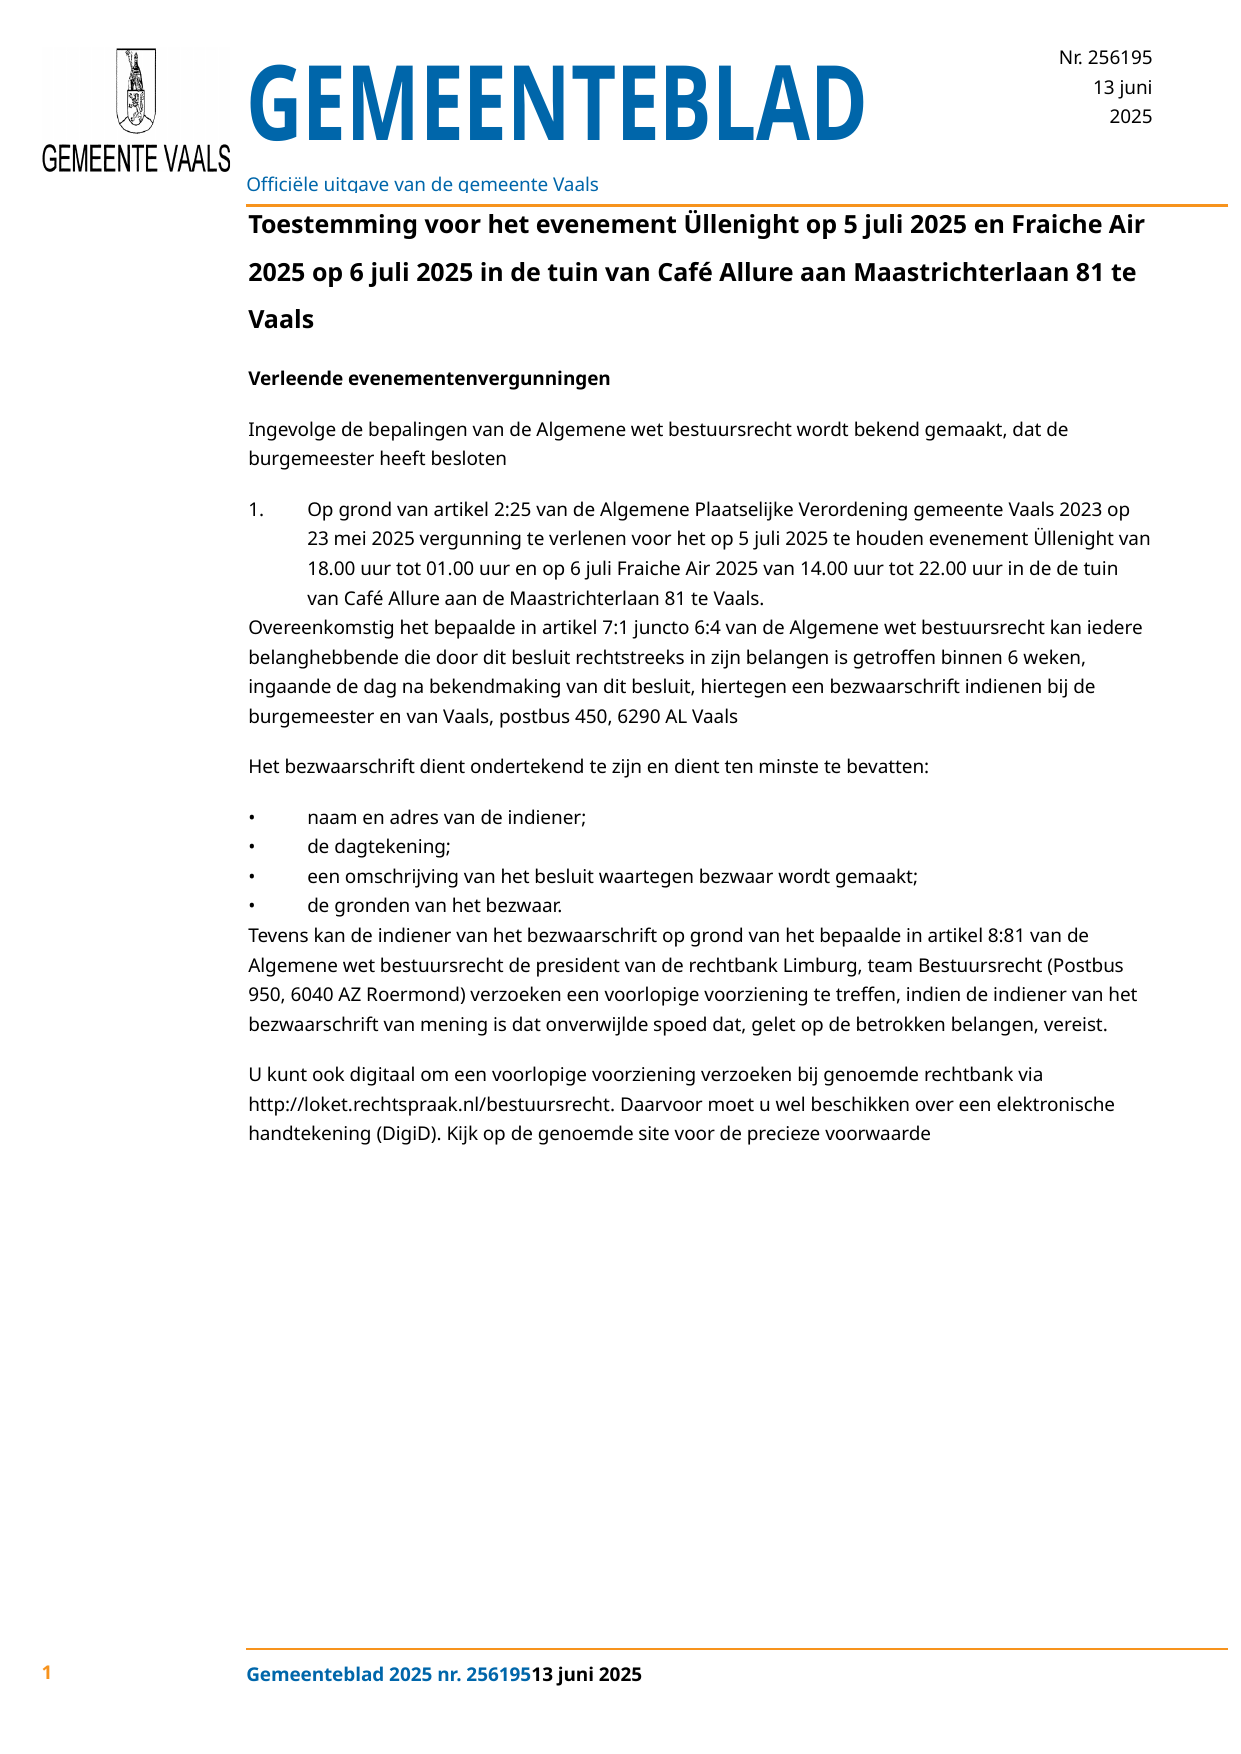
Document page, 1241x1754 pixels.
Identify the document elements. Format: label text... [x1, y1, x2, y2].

text Ingevolge de bepalingen van de Algemene wet bestuursrecht wordt bekend gemaakt, dat de burgemeester heeft besloten [248, 416, 1152, 471]
list naam en adres van de indiener; [248, 804, 1152, 829]
text Het bezwaarschrift dient ondertekend te zijn en dient ten minste te bevatten: [248, 753, 1152, 779]
text Overeenkomstig het bepaalde in artikel 7:1 juncto 6:4 van de Algemene wet bestuursrecht kan iedere belanghebbende die door dit besluit rechtstreeks in zijn belangen is getroffen binnen 6 weken, ingaande de dag na bekendmaking van dit besluit, hiertegen een bezwaarschrift indienen bij de burgemeester en van Vaals, postbus 450, 6290 AL Vaals [248, 614, 1152, 729]
picture [41, 47, 231, 172]
list de gronden van het bezwaar. [248, 893, 1152, 918]
list Op grond van artikel 2:25 van de Algemene Plaatselijke Verordening gemeente Vaals 2023 op 23 mei 2025 vergunning te verlenen voor het op 5 juli 2025 te houden evenement Üllenight van 18.00 uur tot 01.00 uur en op 6 juli Fraiche Air 2025 van 14.00 uur tot 22.00 uur in de de tuin van Café Allure aan de Maastrichterlaan 81 te Vaals. [248, 496, 1152, 610]
text Tevens kan de indiener van het bezwaarschrift op grond van het bepaalde in artikel 8:81 van de Algemene wet bestuursrecht de president van de rechtbank Limburg, team Bestuursrecht (Postbus 950, 6040 AZ Roermond) verzoeken een voorlopige voorziening te treffen, indien de indiener van het bezwaarschrift van mening is dat onverwijlde spoed dat, gelet op de betrokken belangen, vereist. [248, 922, 1152, 1037]
text U kunt ook digitaal om een voorlopige voorziening verzoeken bij genoemde rechtbank via http://loket.rechtspraak.nl/bestuursrecht. Daarvoor moet u wel beschikken over een elektronische handtekening (DigiD). Kijk op de genoemde site voor de precieze voorwaarde [248, 1061, 1152, 1146]
list een omschrijving van het besluit waartegen bezwaar wordt gemaakt; [248, 863, 1152, 889]
list de dagtekening; [248, 833, 1152, 859]
text Verleende evenementenvergunningen [248, 366, 1152, 391]
text Toestemming voor het evenement Üllenight op 5 juli 2025 en Fraiche Air 2025 op 6 juli 2025 in de tuin van Café Allure aan Maastrichterlaan 81 te Vaals [248, 207, 1152, 336]
